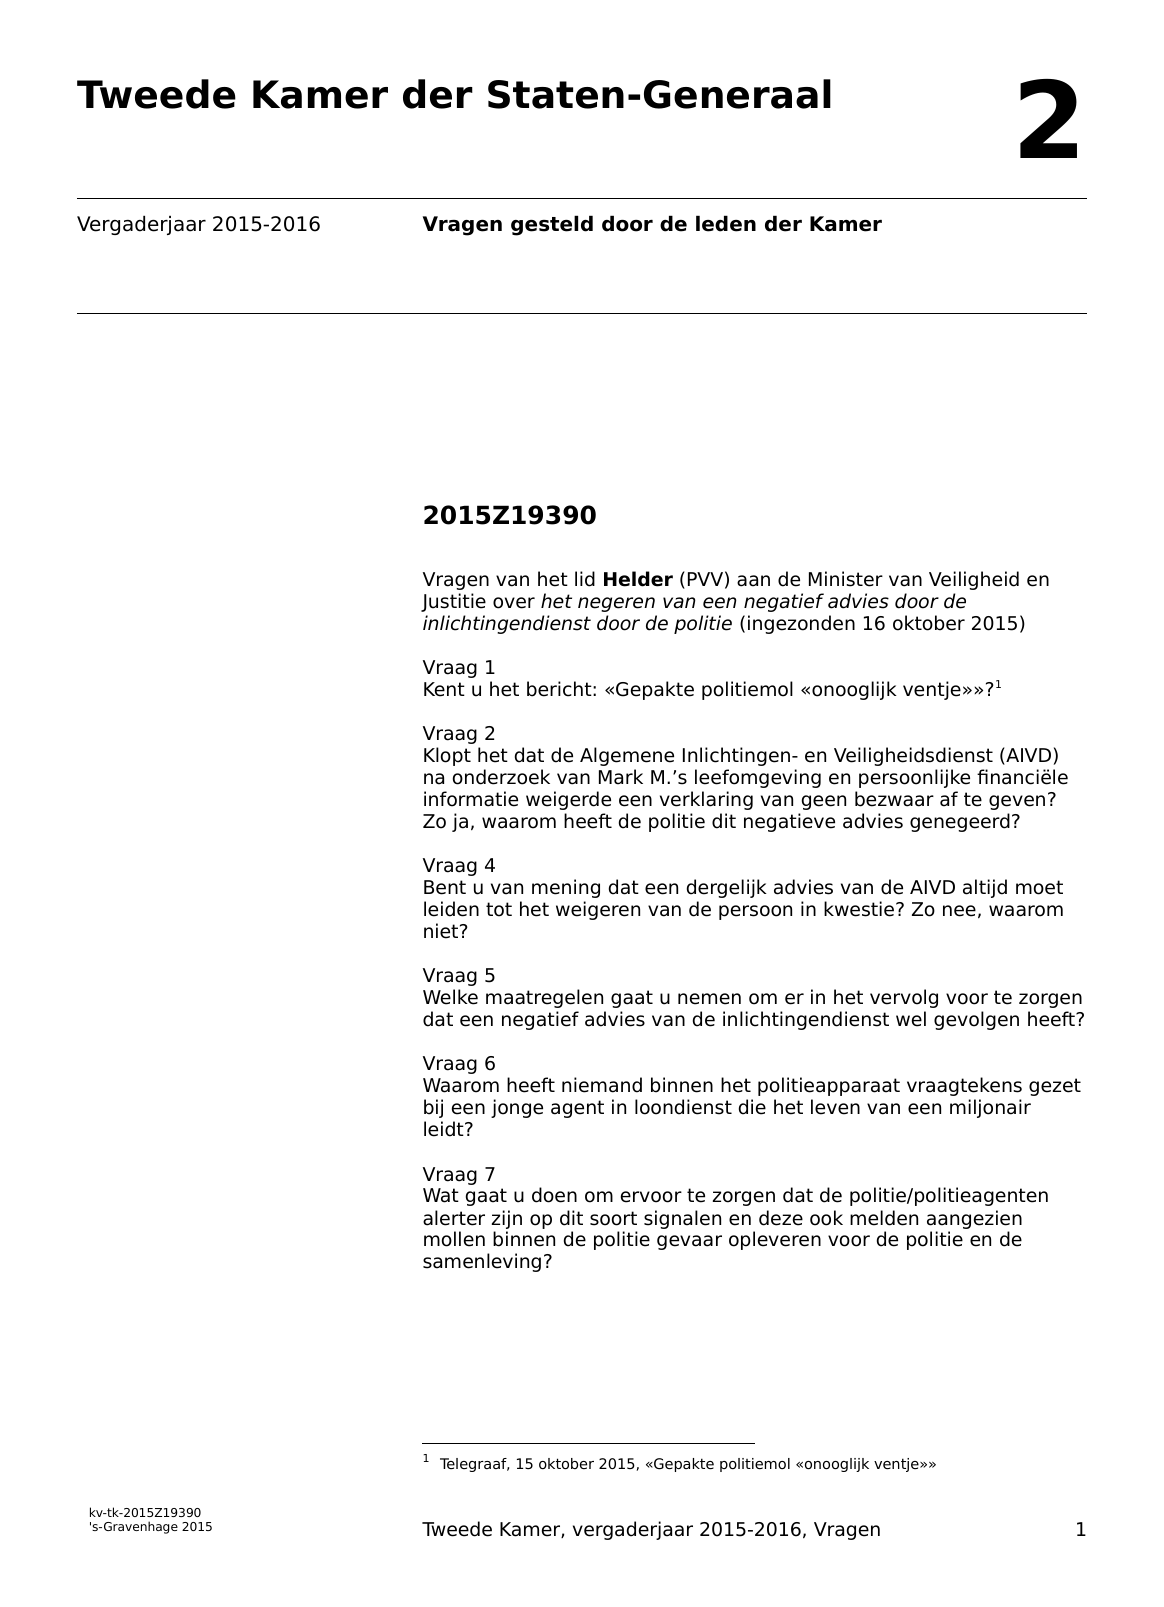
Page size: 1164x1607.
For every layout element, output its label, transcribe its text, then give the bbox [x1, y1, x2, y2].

text Vragen van het lid Helder (PVV) aan de Minister van Veiligheid en Justitie over het negeren van een negatief advies door de inlichtingendienst door de politie (ingezonden 16 oktober 2015) [422, 569, 1087, 635]
table_header 2 [886, 59, 1087, 198]
text Vraag 6 [422, 1053, 1087, 1075]
text kv-tk-2015Z19390 [88, 1506, 323, 1520]
text Vraag 1 [422, 657, 1087, 679]
text Bent u van mening dat een dergelijk advies van de AIVD altijd moet leiden tot het weigeren van de persoon in kwestie? Zo nee, waarom niet? [422, 877, 1087, 943]
table_cell Vragen gesteld door de leden der Kamer [422, 199, 1087, 313]
text Welke maatregelen gaat u nemen om er in het vervolg voor te zorgen dat een negatief advies van de inlichtingendienst wel gevolgen heeft? [422, 987, 1087, 1031]
text Vraag 7 [422, 1163, 1087, 1185]
text Kent u het bericht: «Gepakte politiemol «onooglijk ventje»»? [422, 679, 1087, 701]
text Vraag 2 [422, 723, 1087, 745]
text 's-Gravenhage 2015 [88, 1520, 323, 1534]
table_header Tweede Kamer der Staten-Generaal [77, 59, 886, 198]
text Wat gaat u doen om ervoor te zorgen dat de politie/politieagenten alerter zijn op dit soort signalen en deze ook melden aangezien mollen binnen de politie gevaar opleveren voor de politie en de samenleving? [422, 1185, 1087, 1273]
text Waarom heeft niemand binnen het politieapparaat vraagtekens gezet bij een jonge agent in loondienst die het leven van een miljonair leidt? [422, 1075, 1087, 1141]
text Telegraaf, 15 oktober 2015, «Gepakte politiemol «onooglijk ventje»» [422, 1452, 1087, 1474]
table_cell Vergaderjaar 2015-2016 [77, 199, 422, 313]
text Vraag 5 [422, 965, 1087, 987]
text 2015Z19390 [422, 501, 1087, 531]
text Vraag 4 [422, 855, 1087, 877]
text Klopt het dat de Algemene Inlichtingen- en Veiligheidsdienst (AIVD) na onderzoek van Mark M.’s leefomgeving en persoonlijke financiële informatie weigerde een verklaring van geen bezwaar af te geven? Zo ja, waarom heeft de politie dit negatieve advies genegeerd? [422, 745, 1087, 833]
